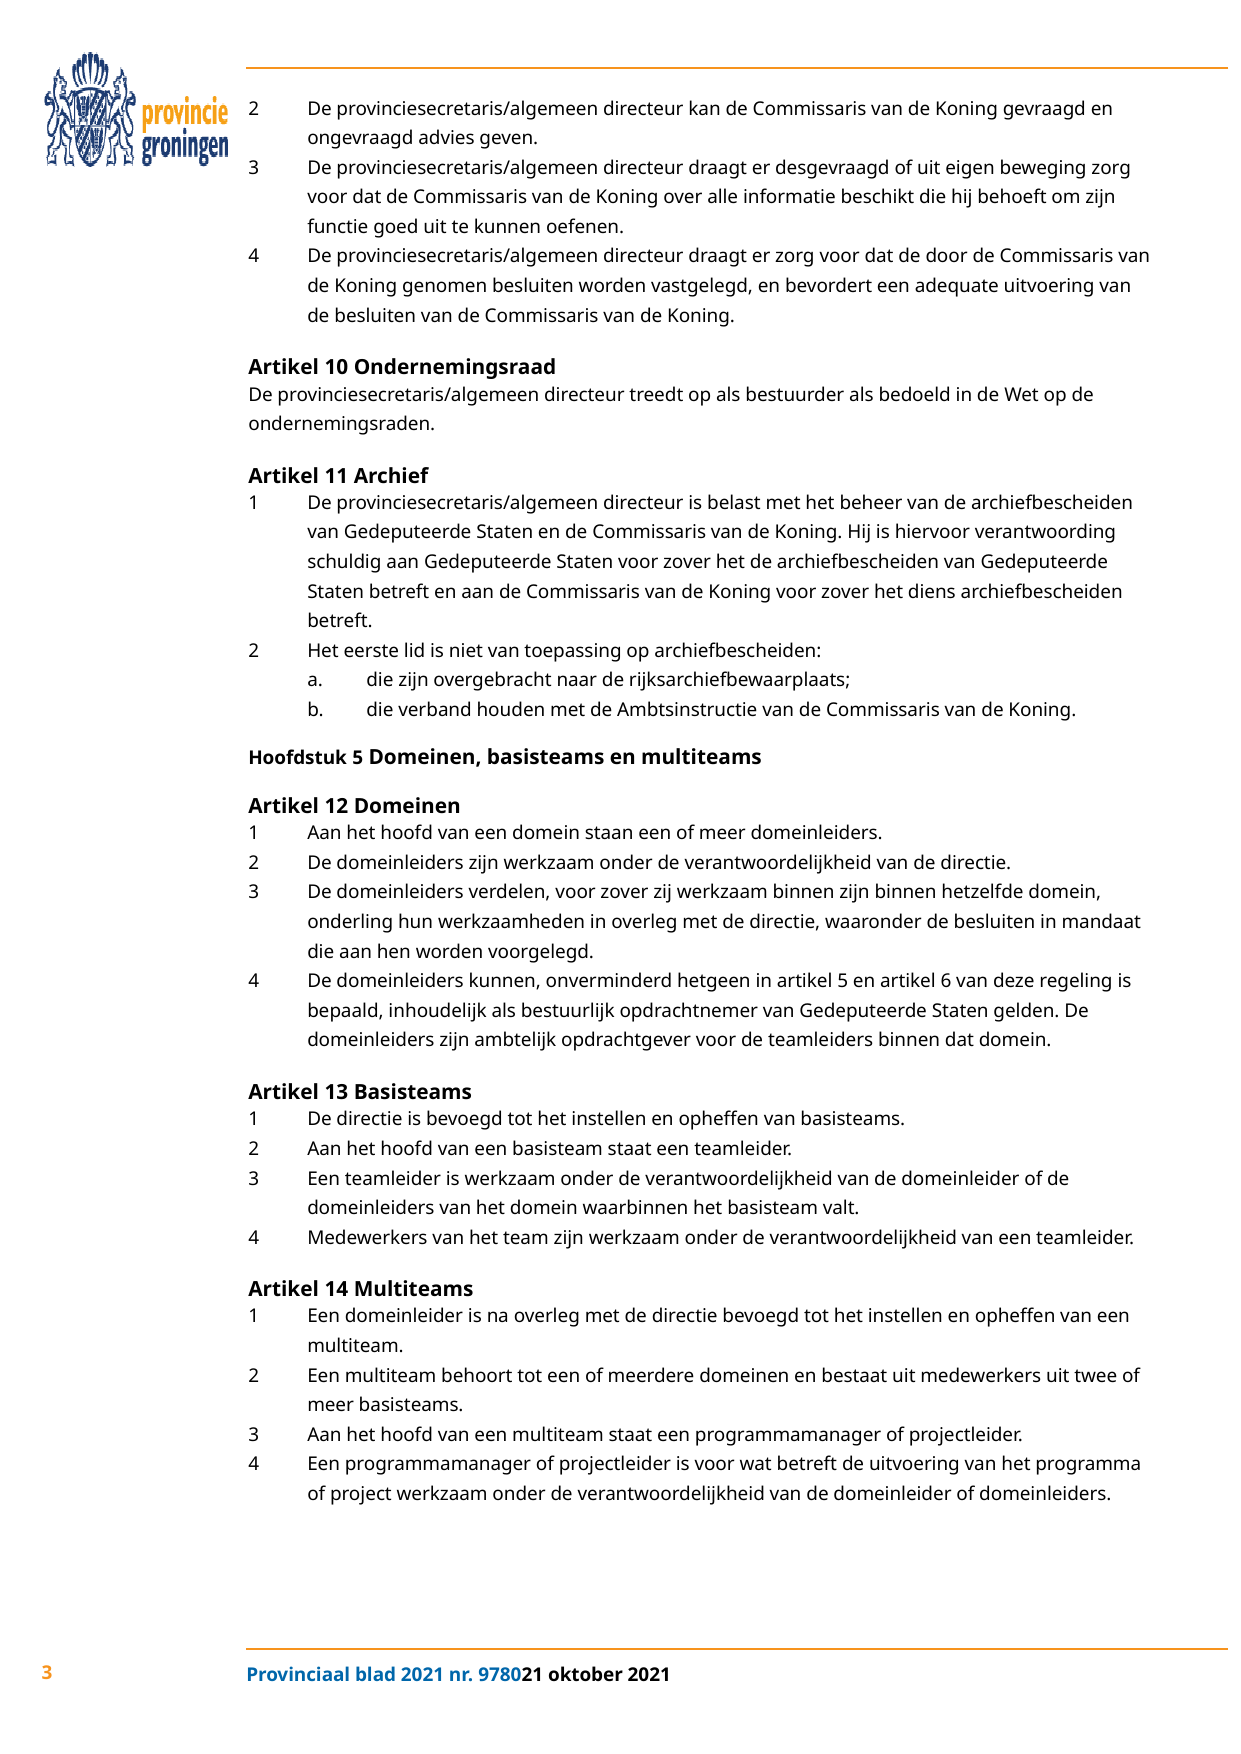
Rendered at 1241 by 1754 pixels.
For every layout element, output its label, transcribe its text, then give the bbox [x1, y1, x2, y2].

list Een teamleider is werkzaam onder de verantwoordelijkheid van de domeinleider of de domeinleiders van het domein waarbinnen het basisteam valt. [248, 1165, 1152, 1220]
text Artikel 13 Basisteams [248, 1077, 1152, 1106]
text Artikel 12 Domeinen [248, 791, 1152, 819]
list die zijn overgebracht naar de rijksarchiefbewaarplaats; [307, 667, 1152, 692]
list Aan het hoofd van een basisteam staat een teamleider. [248, 1135, 1152, 1161]
list Een programmamanager of projectleider is voor wat betreft de uitvoering van het programma of project werkzaam onder de verantwoordelijkheid van de domeinleider of domeinleiders. [248, 1451, 1152, 1506]
list Aan het hoofd van een domein staan een of meer domeinleiders. [248, 819, 1152, 845]
text Artikel 14 Multiteams [248, 1274, 1152, 1303]
list De provinciesecretaris/algemeen directeur draagt er zorg voor dat de door de Commissaris van de Koning genomen besluiten worden vastgelegd, en bevordert een adequate uitvoering van de besluiten van de Commissaris van de Koning. [248, 243, 1152, 328]
list Aan het hoofd van een multiteam staat een programmamanager of projectleider. [248, 1421, 1152, 1447]
text De provinciesecretaris/algemeen directeur treedt op als bestuurder als bedoeld in de Wet op de ondernemingsraden. [248, 381, 1152, 436]
list Een multiteam behoort tot een of meerdere domeinen en bestaat uit medewerkers uit twee of meer basisteams. [248, 1362, 1152, 1417]
list Medewerkers van het team zijn werkzaam onder de verantwoordelijkheid van een teamleider. [248, 1224, 1152, 1249]
list Het eerste lid is niet van toepassing op archiefbescheiden: [248, 637, 1152, 663]
list De domeinleiders zijn werkzaam onder de verantwoordelijkheid van de directie. [248, 849, 1152, 875]
text Artikel 11 Archief [248, 461, 1152, 489]
picture [41, 47, 231, 172]
list De provinciesecretaris/algemeen directeur is belast met het beheer van de archiefbescheiden van Gedeputeerde Staten en de Commissaris van de Koning. Hij is hiervoor verantwoording schuldig aan Gedeputeerde Staten voor zover het de archiefbescheiden van Gedeputeerde Staten betreft en aan de Commissaris van de Koning voor zover het diens archiefbescheiden betreft. [248, 489, 1152, 633]
list De directie is bevoegd tot het instellen en opheffen van basisteams. [248, 1106, 1152, 1131]
text Hoofdstuk 5 Domeinen, basisteams en multiteams [248, 742, 1152, 770]
list De provinciesecretaris/algemeen directeur kan de Commissaris van de Koning gevraagd en ongevraagd advies geven. [248, 95, 1152, 150]
list die verband houden met de Ambtsinstructie van de Commissaris van de Koning. [307, 696, 1152, 722]
list Een domeinleider is na overleg met de directie bevoegd tot het instellen en opheffen van een multiteam. [248, 1303, 1152, 1358]
list De domeinleiders kunnen, onverminderd hetgeen in artikel 5 en artikel 6 van deze regeling is bepaald, inhoudelijk als bestuurlijk opdrachtnemer van Gedeputeerde Staten gelden. De domeinleiders zijn ambtelijk opdrachtgever voor de teamleiders binnen dat domein. [248, 967, 1152, 1052]
text Artikel 10 Ondernemingsraad [248, 352, 1152, 381]
list De domeinleiders verdelen, voor zover zij werkzaam binnen zijn binnen hetzelfde domein, onderling hun werkzaamheden in overleg met de directie, waaronder de besluiten in mandaat die aan hen worden voorgelegd. [248, 879, 1152, 964]
list De provinciesecretaris/algemeen directeur draagt er desgevraagd of uit eigen beweging zorg voor dat de Commissaris van de Koning over alle informatie beschikt die hij behoeft om zijn functie goed uit te kunnen oefenen. [248, 154, 1152, 239]
